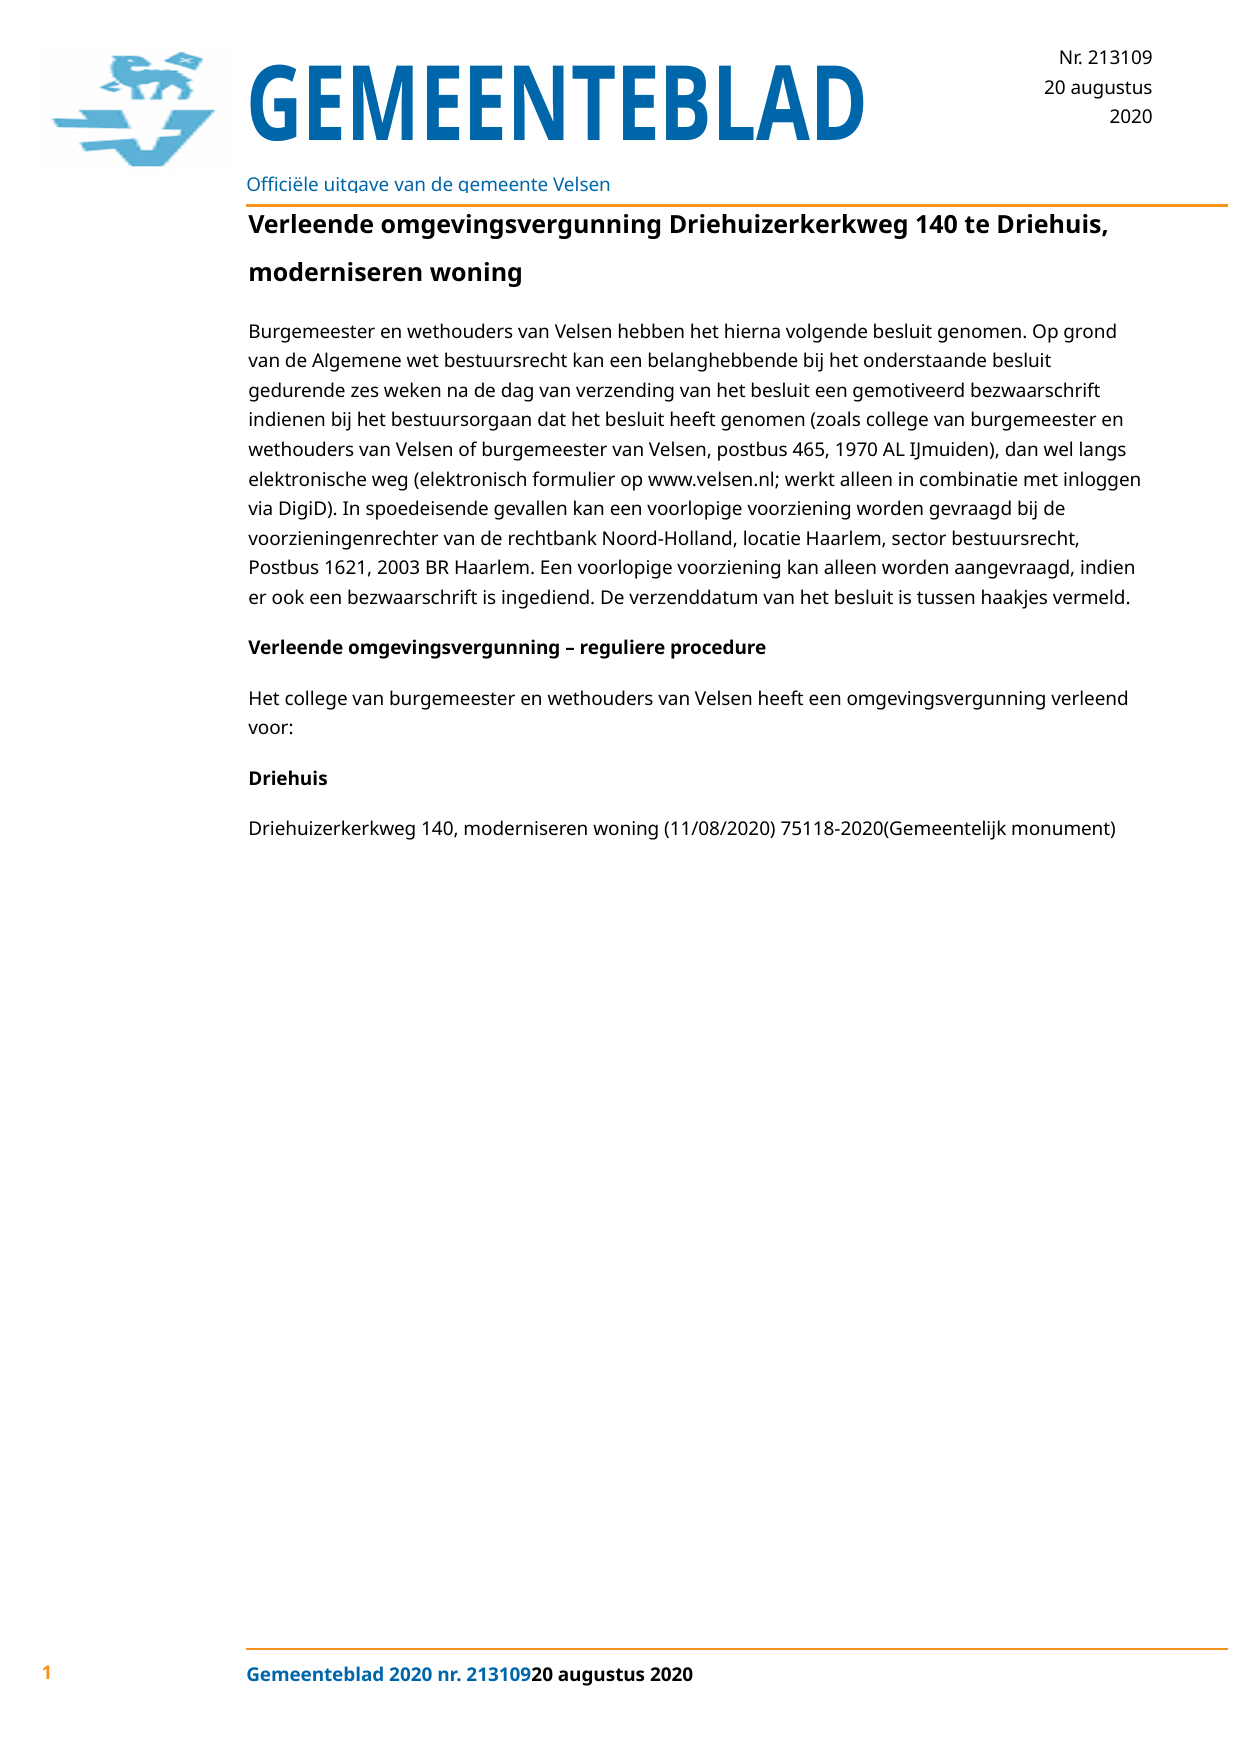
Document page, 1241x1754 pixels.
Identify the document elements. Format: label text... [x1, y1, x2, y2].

text Burgemeester en wethouders van Velsen hebben het hierna volgende besluit genomen. Op grond van de Algemene wet bestuursrecht kan een belanghebbende bij het onderstaande besluit gedurende zes weken na de dag van verzending van het besluit een gemotiveerd bezwaarschrift indienen bij het bestuursorgaan dat het besluit heeft genomen (zoals college van burgemeester en wethouders van Velsen of burgemeester van Velsen, postbus 465, 1970 AL IJmuiden), dan wel langs elektronische weg (elektronisch formulier op www.velsen.nl; werkt alleen in combinatie met inloggen via DigiD). In spoedeisende gevallen kan een voorlopige voorziening worden gevraagd bij de voorzieningenrechter van de rechtbank Noord-Holland, locatie Haarlem, sector bestuursrecht, Postbus 1621, 2003 BR Haarlem. Een voorlopige voorziening kan alleen worden aangevraagd, indien er ook een bezwaarschrift is ingediend. De verzenddatum van het besluit is tussen haakjes vermeld. [248, 318, 1152, 610]
text Driehuis [248, 765, 1152, 791]
text Driehuizerkerkweg 140, moderniseren woning (11/08/2020) 75118-2020(Gemeentelijk monument) [248, 815, 1152, 841]
text Het college van burgemeester en wethouders van Velsen heeft een omgevingsvergunning verleend voor: [248, 685, 1152, 740]
picture [41, 47, 231, 172]
text Verleende omgevingsvergunning Driehuizerkerkweg 140 te Driehuis, moderniseren woning [248, 207, 1152, 288]
text Verleende omgevingsvergunning – reguliere procedure [248, 634, 1152, 660]
